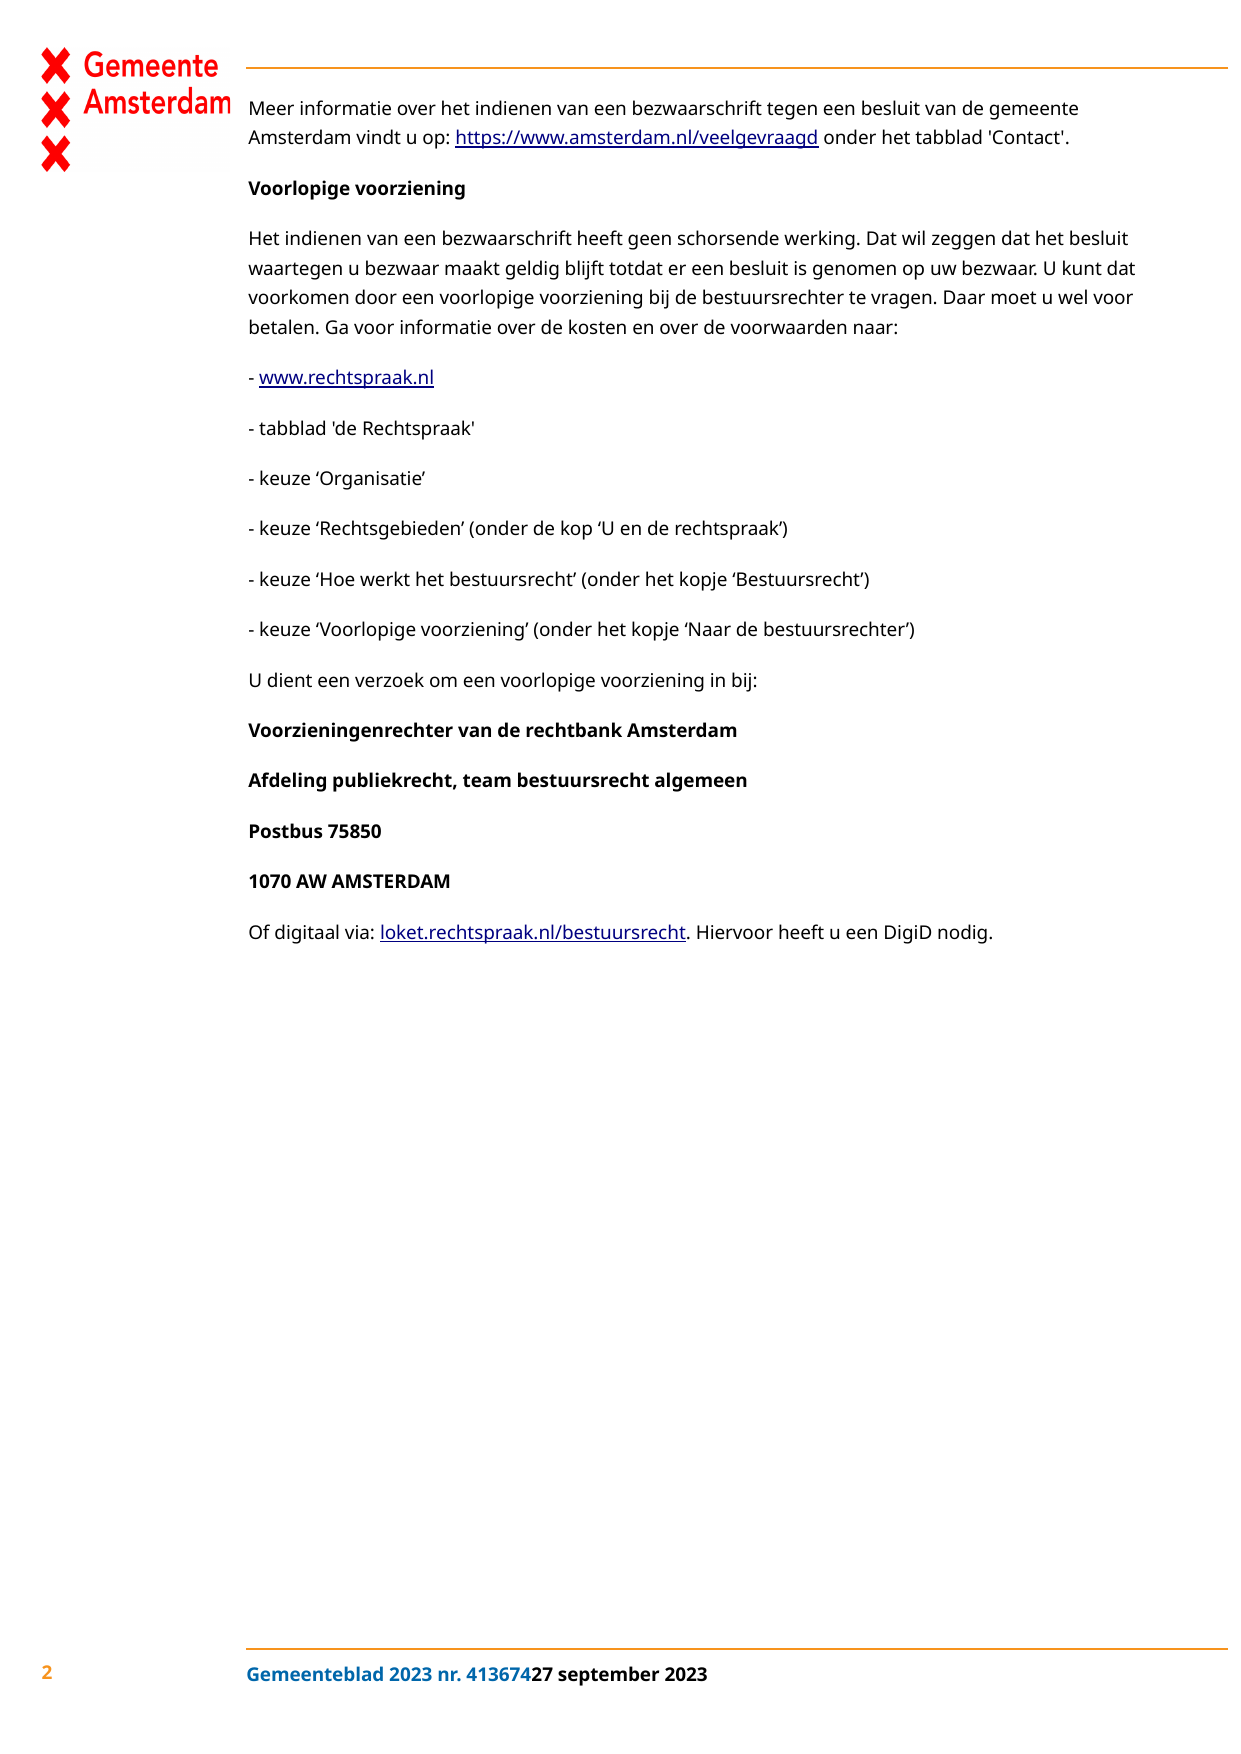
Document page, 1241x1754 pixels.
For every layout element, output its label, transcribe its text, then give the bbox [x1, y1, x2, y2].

text 1070 AW AMSTERDAM [248, 868, 1152, 894]
text - keuze ‘Voorlopige voorziening’ (onder het kopje ‘Naar de bestuursrechter’) [248, 616, 1152, 642]
text - tabblad 'de Rechtspraak' [248, 415, 1152, 441]
text - keuze ‘Hoe werkt het bestuursrecht’ (onder het kopje ‘Bestuursrecht’) [248, 566, 1152, 592]
text Voorlopige voorziening [248, 175, 1152, 201]
text Of digitaal via: loket.rechtspraak.nl/bestuursrecht. Hiervoor heeft u een DigiD nodig. [248, 919, 1152, 945]
text Postbus 75850 [248, 818, 1152, 844]
text U dient een verzoek om een voorlopige voorziening in bij: [248, 667, 1152, 693]
text Het indienen van een bezwaarschrift heeft geen schorsende werking. Dat wil zeggen dat het besluit waartegen u bezwaar maakt geldig blijft totdat er een besluit is genomen op uw bezwaar. U kunt dat voorkomen door een voorlopige voorziening bij de bestuursrechter te vragen. Daar moet u wel voor betalen. Ga voor informatie over de kosten en over de voorwaarden naar: [248, 225, 1152, 340]
text - www.rechtspraak.nl [248, 364, 1152, 390]
text - keuze ‘Rechtsgebieden’ (onder de kop ‘U en de rechtspraak’) [248, 516, 1152, 541]
picture [41, 47, 231, 172]
text Voorzieningenrechter van de rechtbank Amsterdam [248, 717, 1152, 743]
text Afdeling publiekrecht, team bestuursrecht algemeen [248, 768, 1152, 793]
text Meer informatie over het indienen van een bezwaarschrift tegen een besluit van de gemeente Amsterdam vindt u op: https://www.amsterdam.nl/veelgevraagd onder het tabblad 'Contact'. [248, 95, 1152, 150]
text - keuze ‘Organisatie’ [248, 465, 1152, 491]
